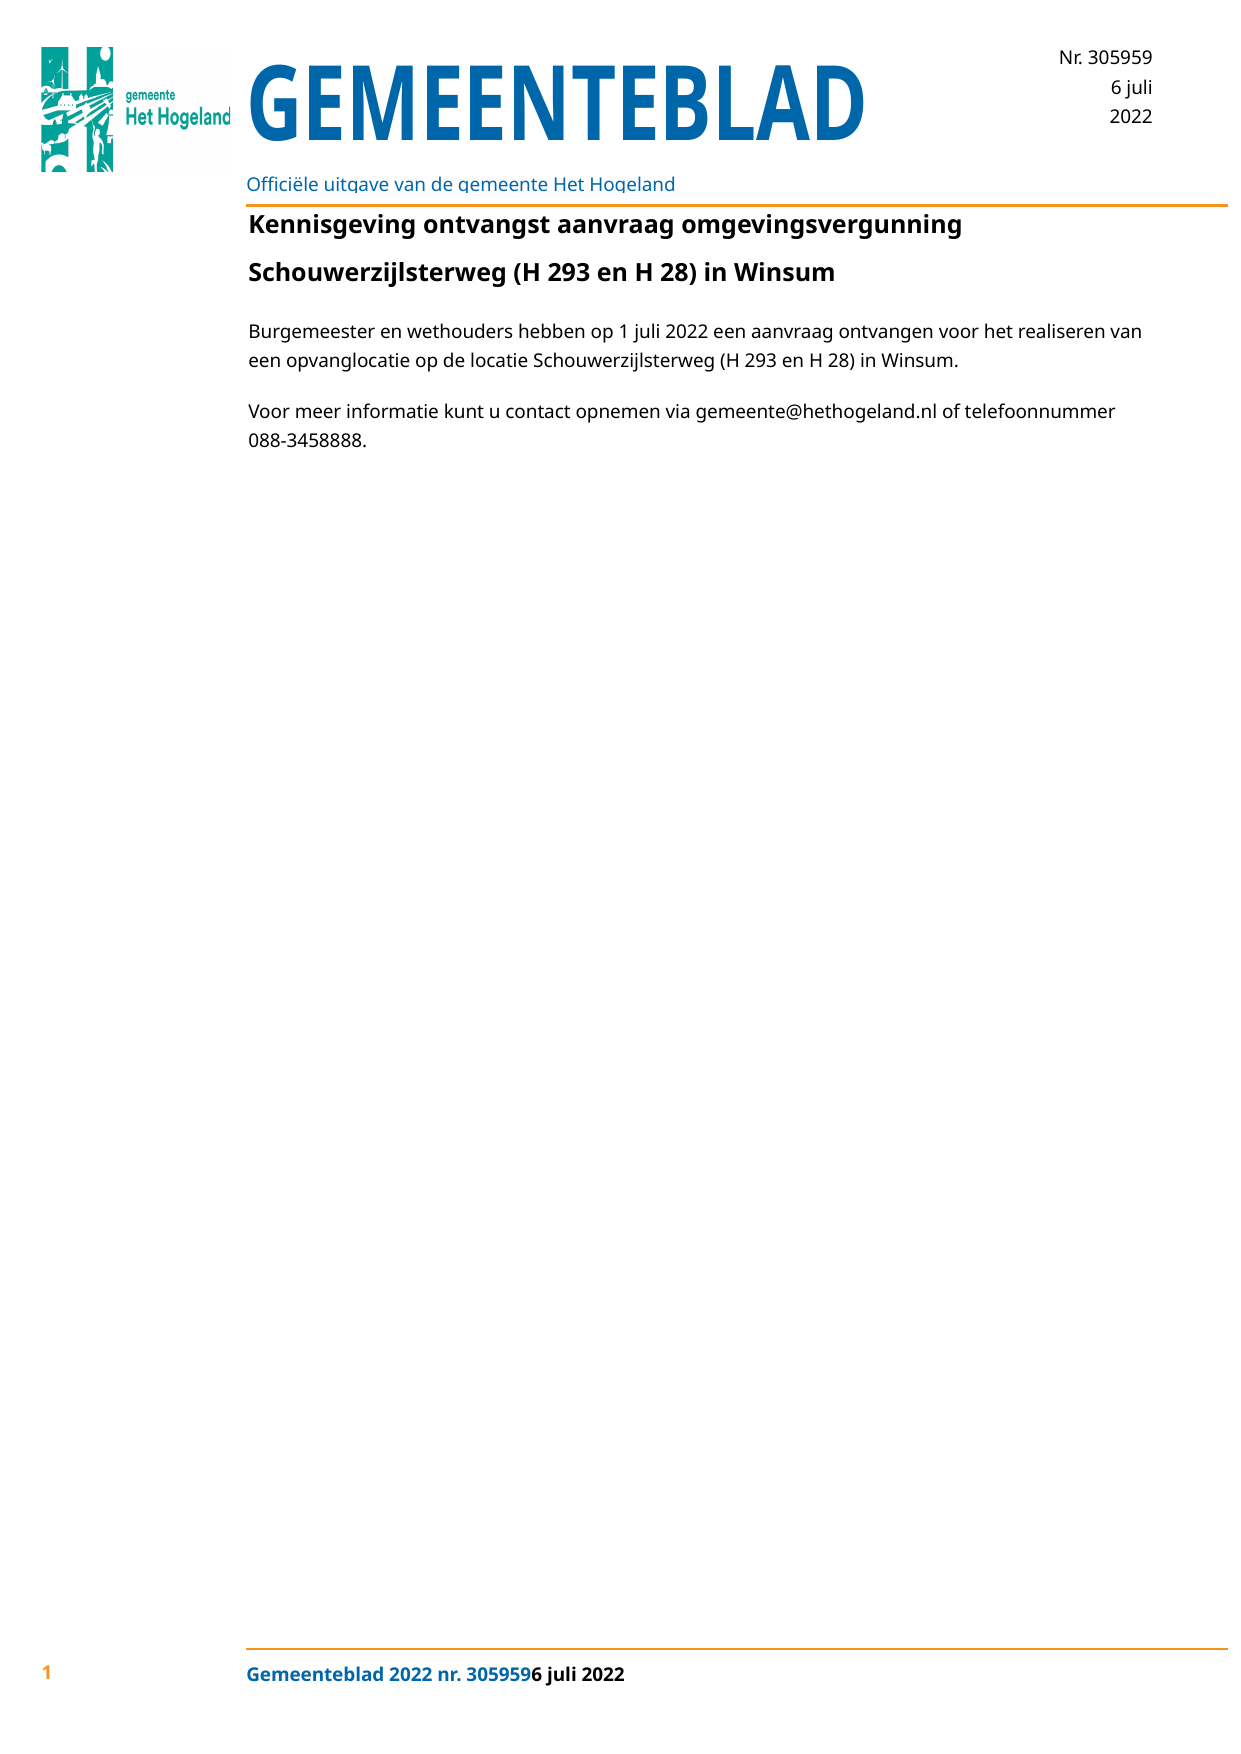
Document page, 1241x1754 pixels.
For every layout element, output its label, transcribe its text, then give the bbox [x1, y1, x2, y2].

text Kennisgeving ontvangst aanvraag omgevingsvergunning Schouwerzijlsterweg (H 293 en H 28) in Winsum [248, 207, 1152, 288]
text Voor meer informatie kunt u contact opnemen via gemeente@hethogeland.nl of telefoonnummer 088-3458888. [248, 398, 1152, 453]
text Burgemeester en wethouders hebben op 1 juli 2022 een aanvraag ontvangen voor het realiseren van een opvanglocatie op de locatie Schouwerzijlsterweg (H 293 en H 28) in Winsum. [248, 318, 1152, 373]
picture [41, 47, 231, 172]
